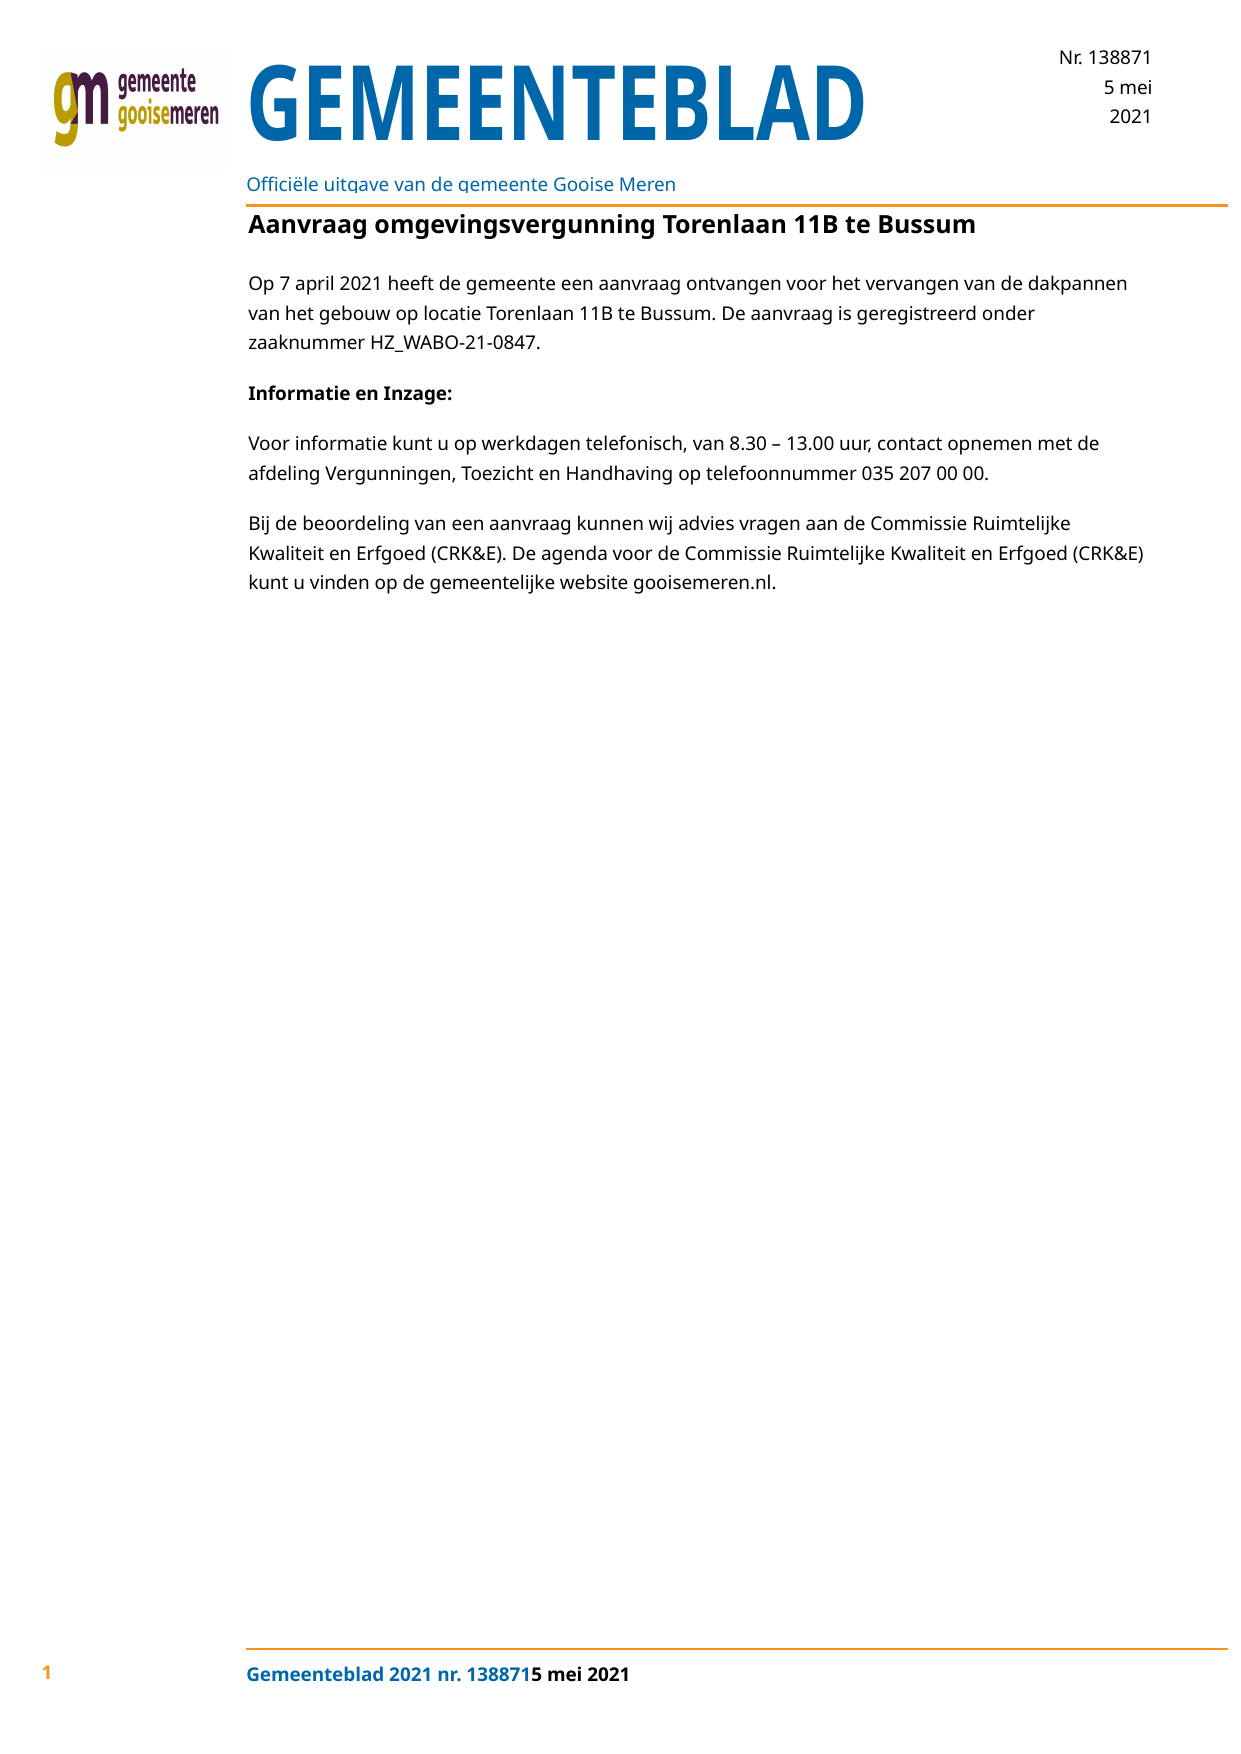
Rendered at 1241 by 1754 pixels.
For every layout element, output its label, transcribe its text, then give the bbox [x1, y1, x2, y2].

text Informatie en Inzage: [248, 380, 1152, 406]
text Voor informatie kunt u op werkdagen telefonisch, van 8.30 – 13.00 uur, contact opnemen met de afdeling Vergunningen, Toezicht en Handhaving op telefoonnummer 035 207 00 00. [248, 430, 1152, 486]
text Aanvraag omgevingsvergunning Torenlaan 11B te Bussum [248, 207, 1152, 241]
text Bij de beoordeling van een aanvraag kunnen wij advies vragen aan de Commissie Ruimtelijke Kwaliteit en Erfgoed (CRK&E). De agenda voor de Commissie Ruimtelijke Kwaliteit en Erfgoed (CRK&E) kunt u vinden op de gemeentelijke website gooisemeren.nl. [248, 510, 1152, 595]
text Op 7 april 2021 heeft de gemeente een aanvraag ontvangen voor het vervangen van de dakpannen van het gebouw op locatie Torenlaan 11B te Bussum. De aanvraag is geregistreerd onder zaaknummer HZ_WABO-21-0847. [248, 270, 1152, 355]
picture [41, 47, 231, 172]
